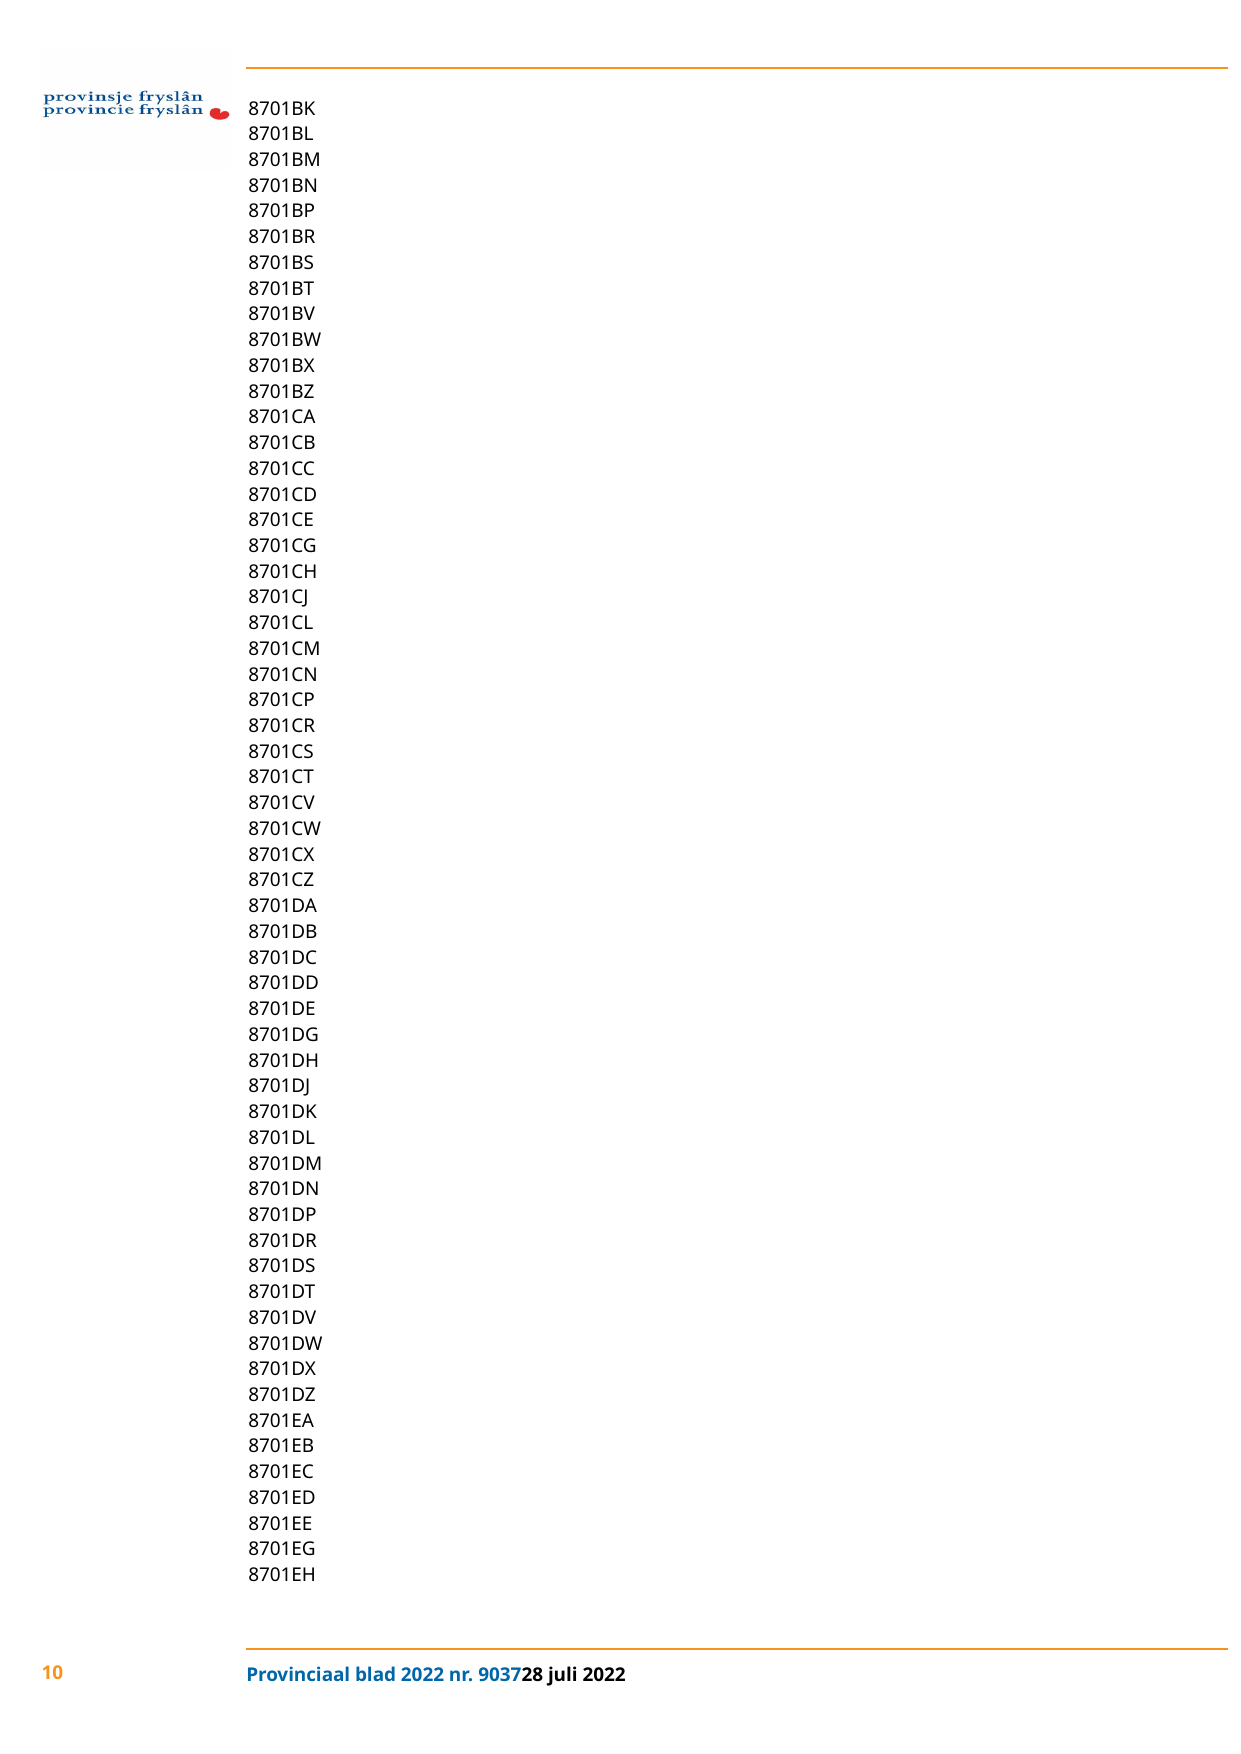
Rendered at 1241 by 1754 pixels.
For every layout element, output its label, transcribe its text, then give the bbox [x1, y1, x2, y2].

table_cell 8701DE [248, 995, 1152, 1021]
table_cell 8701BL [248, 121, 1152, 146]
table_cell 8701CN [248, 661, 1152, 687]
table_cell 8701BM [248, 146, 1152, 172]
table_cell 8701CE [248, 506, 1152, 532]
table_cell 8701DM [248, 1150, 1152, 1175]
table_cell 8701CS [248, 738, 1152, 764]
table_cell 8701BN [248, 172, 1152, 198]
table_cell 8701BV [248, 301, 1152, 326]
table_cell 8701DT [248, 1278, 1152, 1304]
table_cell 8701DZ [248, 1381, 1152, 1407]
table_cell 8701DH [248, 1047, 1152, 1072]
table_cell 8701CD [248, 481, 1152, 506]
table_cell 8701BS [248, 249, 1152, 275]
table_cell 8701CV [248, 790, 1152, 815]
picture [41, 47, 231, 172]
table_cell 8701CG [248, 532, 1152, 558]
table_cell 8701ED [248, 1484, 1152, 1510]
table_cell 8701DR [248, 1227, 1152, 1253]
table_cell 8701DP [248, 1201, 1152, 1227]
table_cell 8701EC [248, 1459, 1152, 1484]
table_cell 8701BX [248, 352, 1152, 378]
table_cell 8701DB [248, 918, 1152, 944]
table_cell 8701CW [248, 815, 1152, 841]
table_cell 8701EH [248, 1561, 1152, 1587]
table_cell 8701DD [248, 970, 1152, 995]
table_cell 8701CR [248, 712, 1152, 738]
table_cell 8701CT [248, 764, 1152, 789]
table_cell 8701EB [248, 1433, 1152, 1458]
table_cell 8701DS [248, 1253, 1152, 1278]
table_cell 8701BP [248, 198, 1152, 223]
table_cell 8701DN [248, 1175, 1152, 1201]
table_cell 8701CM [248, 635, 1152, 661]
table_cell 8701EE [248, 1510, 1152, 1536]
table_cell 8701DJ [248, 1073, 1152, 1098]
table_cell 8701CX [248, 841, 1152, 867]
table_cell 8701CC [248, 455, 1152, 481]
table_cell 8701CL [248, 609, 1152, 635]
table_cell 8701EA [248, 1407, 1152, 1433]
table_cell 8701BW [248, 326, 1152, 352]
table_cell 8701CP [248, 687, 1152, 712]
table_cell 8701CA [248, 404, 1152, 429]
table_cell 8701EG [248, 1536, 1152, 1561]
table_cell 8701DA [248, 893, 1152, 918]
table_cell 8701BR [248, 224, 1152, 249]
table_cell 8701CH [248, 558, 1152, 584]
table_cell 8701BZ [248, 378, 1152, 403]
table_cell 8701BK [248, 95, 1152, 121]
table_cell 8701DW [248, 1330, 1152, 1356]
table_cell 8701CJ [248, 584, 1152, 609]
table_cell 8701CB [248, 429, 1152, 455]
table_cell 8701DK [248, 1098, 1152, 1124]
table_cell 8701DG [248, 1021, 1152, 1047]
table_cell 8701DV [248, 1304, 1152, 1330]
table_cell 8701DX [248, 1356, 1152, 1381]
table_cell 8701BT [248, 275, 1152, 301]
table_cell 8701DC [248, 944, 1152, 969]
table_cell 8701CZ [248, 867, 1152, 892]
table_cell 8701DL [248, 1124, 1152, 1150]
